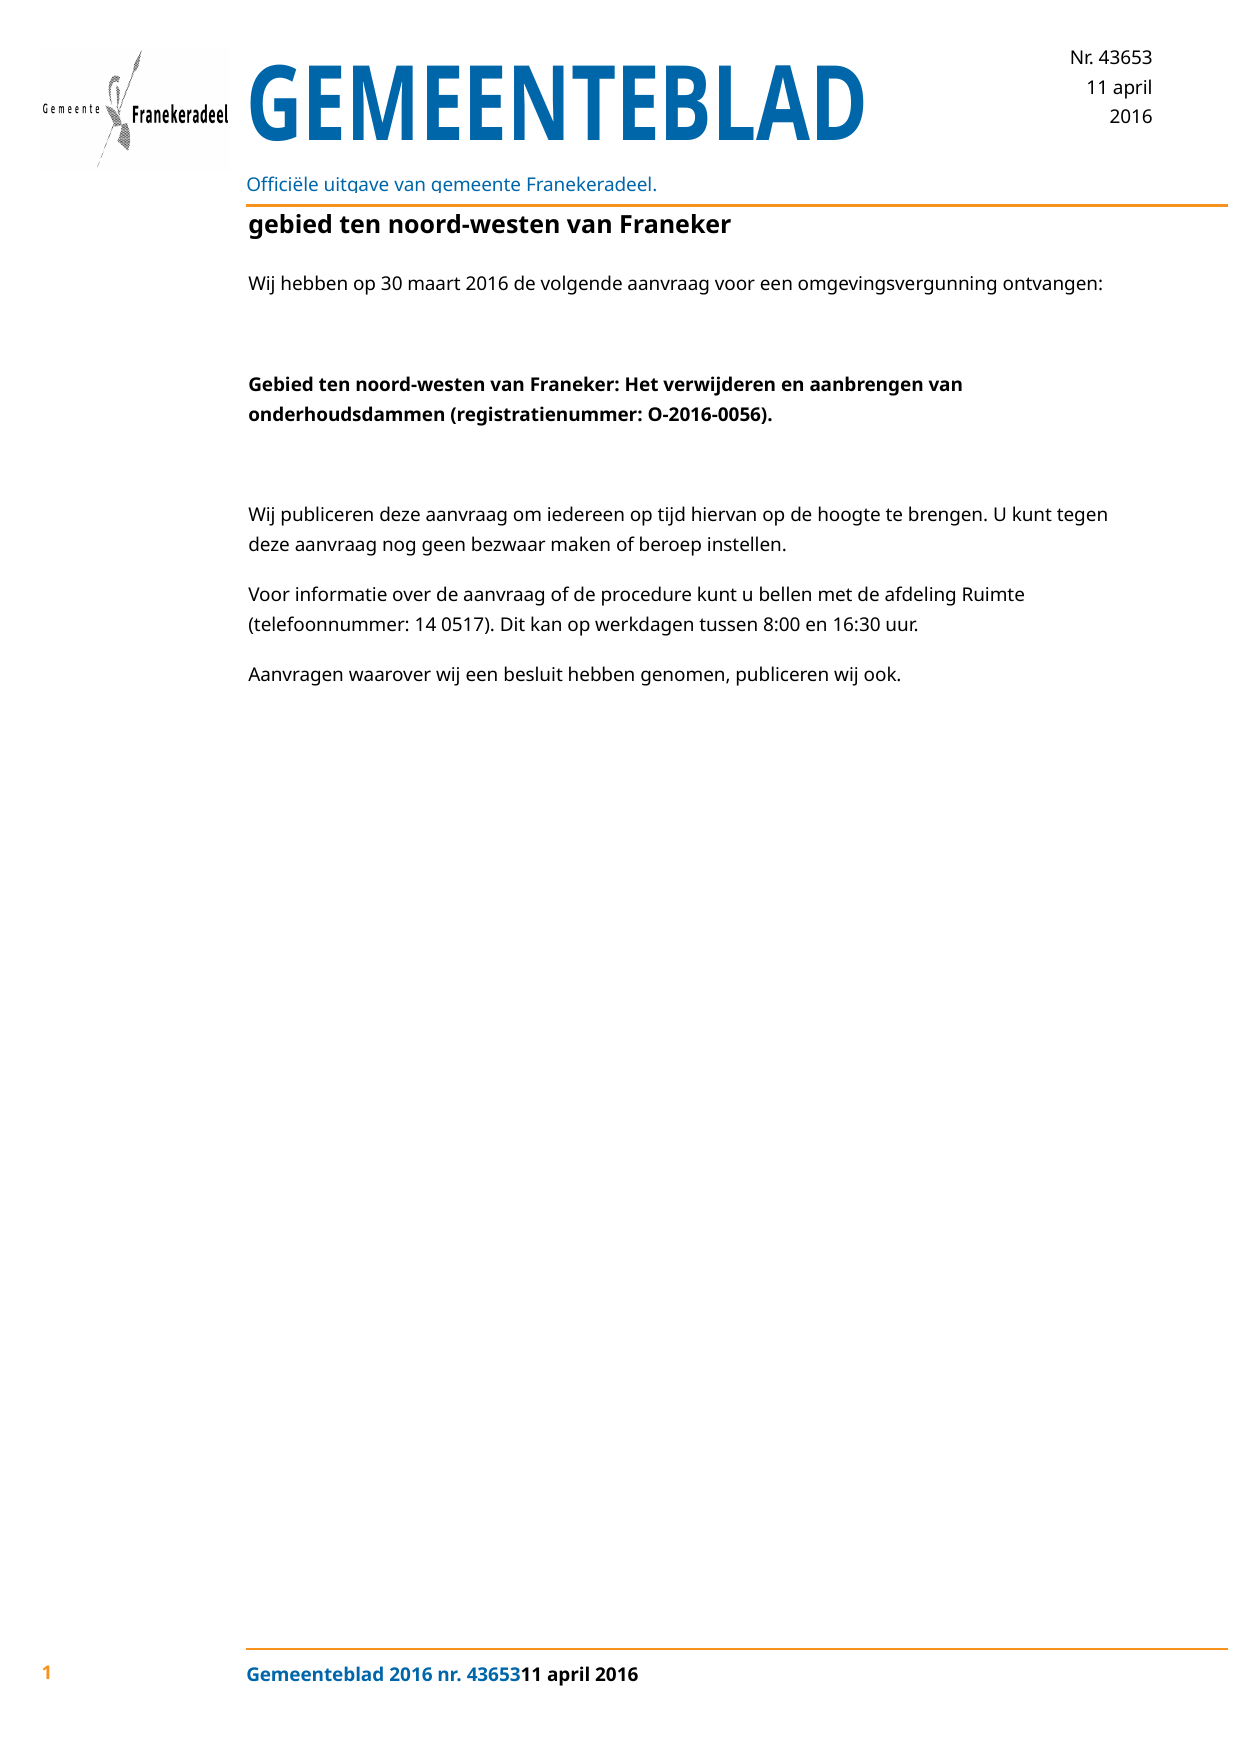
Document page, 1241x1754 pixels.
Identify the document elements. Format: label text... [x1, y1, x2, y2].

text gebied ten noord-westen van Franeker [248, 207, 1152, 241]
text Wij hebben op 30 maart 2016 de volgende aanvraag voor een omgevingsvergunning ontvangen: [248, 270, 1152, 296]
text Voor informatie over de aanvraag of de procedure kunt u bellen met de afdeling Ruimte (telefoonnummer: 14 0517). Dit kan op werkdagen tussen 8:00 en 16:30 uur. [248, 582, 1152, 637]
picture [41, 47, 231, 172]
text Wij publiceren deze aanvraag om iedereen op tijd hiervan op de hoogte te brengen. U kunt tegen deze aanvraag nog geen bezwaar maken of beroep instellen. [248, 502, 1152, 557]
text Gebied ten noord-westen van Franeker: Het verwijderen en aanbrengen van onderhoudsdammen (registratienummer: O-2016-0056). [248, 371, 1152, 426]
text Aanvragen waarover wij een besluit hebben genomen, publiceren wij ook. [248, 662, 1152, 687]
